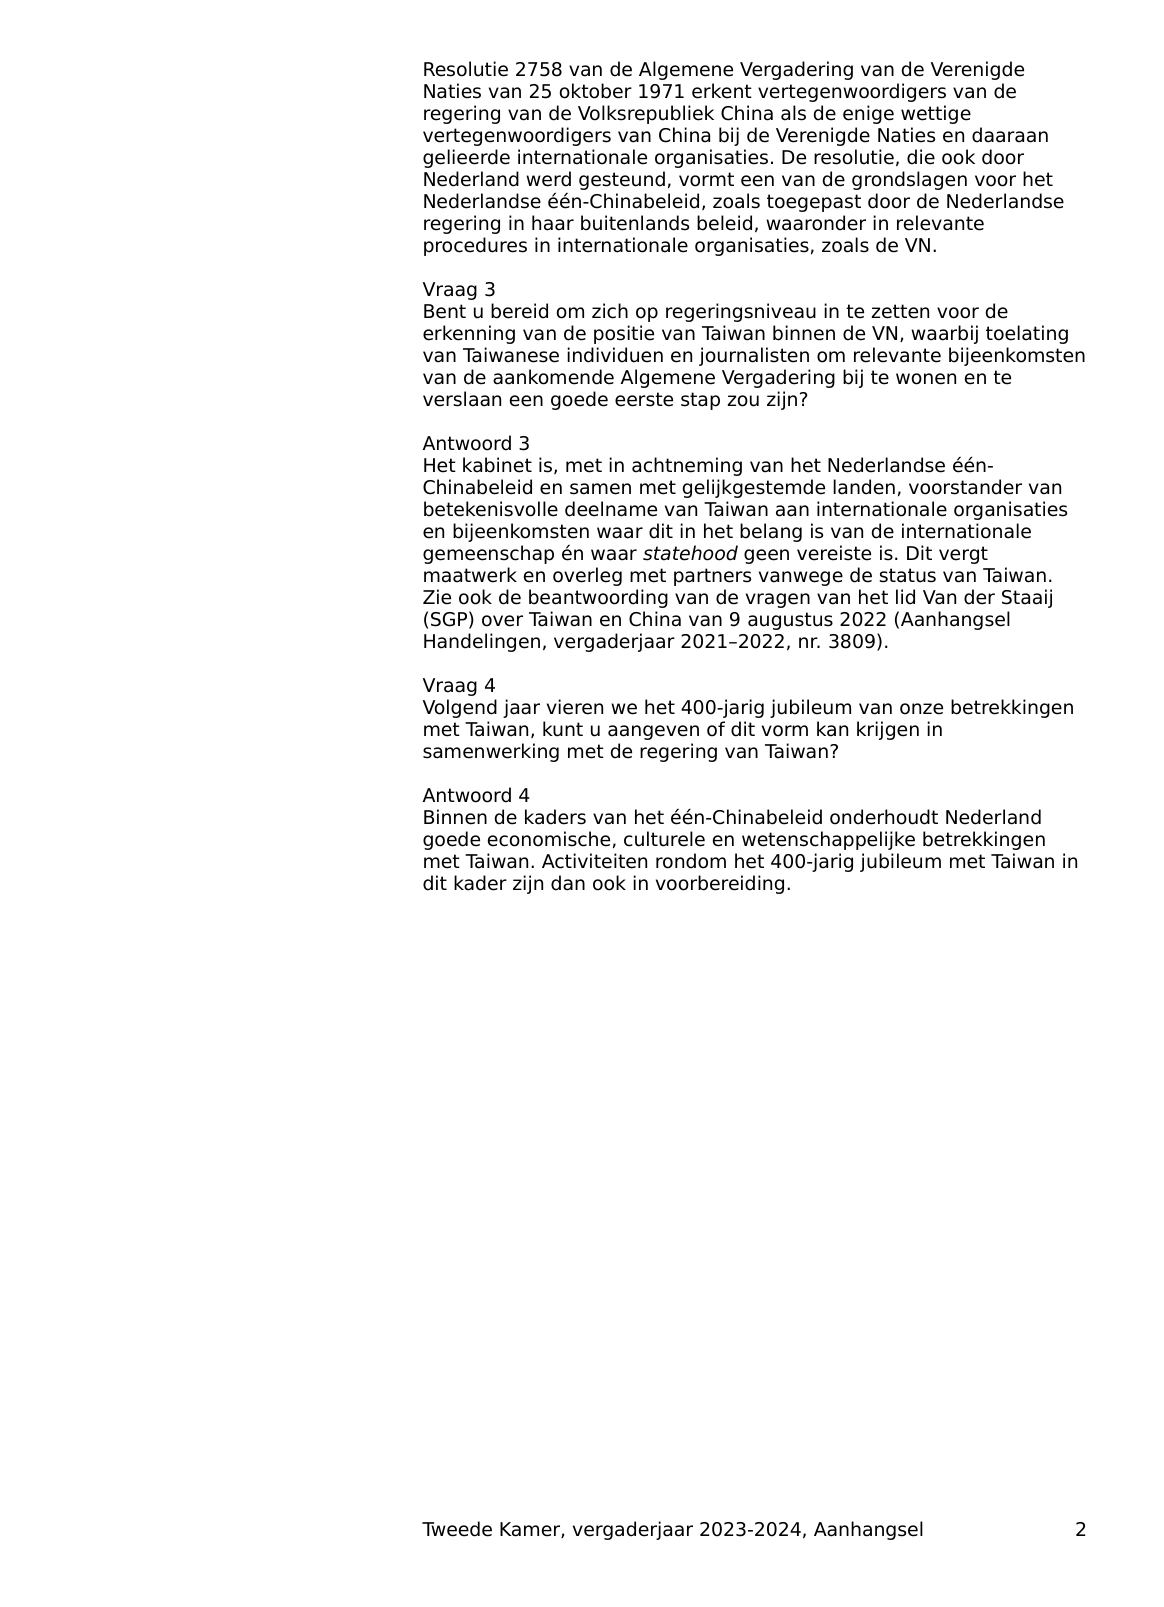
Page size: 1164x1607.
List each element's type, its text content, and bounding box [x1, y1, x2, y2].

text Vraag 3 [422, 279, 1087, 301]
text Bent u bereid om zich op regeringsniveau in te zetten voor de erkenning van de positie van Taiwan binnen de VN, waarbij toelating van Taiwanese individuen en journalisten om relevante bijeenkomsten van de aankomende Algemene Vergadering bij te wonen en te verslaan een goede eerste stap zou zijn? [422, 301, 1087, 411]
text Antwoord 3 [422, 433, 1087, 455]
text Binnen de kaders van het één-Chinabeleid onderhoudt Nederland goede economische, culturele en wetenschappelijke betrekkingen met Taiwan. Activiteiten rondom het 400-jarig jubileum met Taiwan in dit kader zijn dan ook in voorbereiding. [422, 807, 1087, 895]
text Antwoord 4 [422, 785, 1087, 807]
text Het kabinet is, met in achtneming van het Nederlandse één-Chinabeleid en samen met gelijkgestemde landen, voorstander van betekenisvolle deelname van Taiwan aan internationale organisaties en bijeenkomsten waar dit in het belang is van de internationale gemeenschap én waar statehood geen vereiste is. Dit vergt maatwerk en overleg met partners vanwege de status van Taiwan. Zie ook de beantwoording van de vragen van het lid Van der Staaij (SGP) over Taiwan en China van 9 augustus 2022 (Aanhangsel Handelingen, vergaderjaar 2021–2022, nr. 3809). [422, 455, 1087, 653]
text Volgend jaar vieren we het 400-jarig jubileum van onze betrekkingen met Taiwan, kunt u aangeven of dit vorm kan krijgen in samenwerking met de regering van Taiwan? [422, 697, 1087, 763]
text Vraag 4 [422, 675, 1087, 697]
text Resolutie 2758 van de Algemene Vergadering van de Verenigde Naties van 25 oktober 1971 erkent vertegenwoordigers van de regering van de Volksrepubliek China als de enige wettige vertegenwoordigers van China bij de Verenigde Naties en daaraan gelieerde internationale organisaties. De resolutie, die ook door Nederland werd gesteund, vormt een van de grondslagen voor het Nederlandse één-Chinabeleid, zoals toegepast door de Nederlandse regering in haar buitenlands beleid, waaronder in relevante procedures in internationale organisaties, zoals de VN. [422, 59, 1087, 257]
